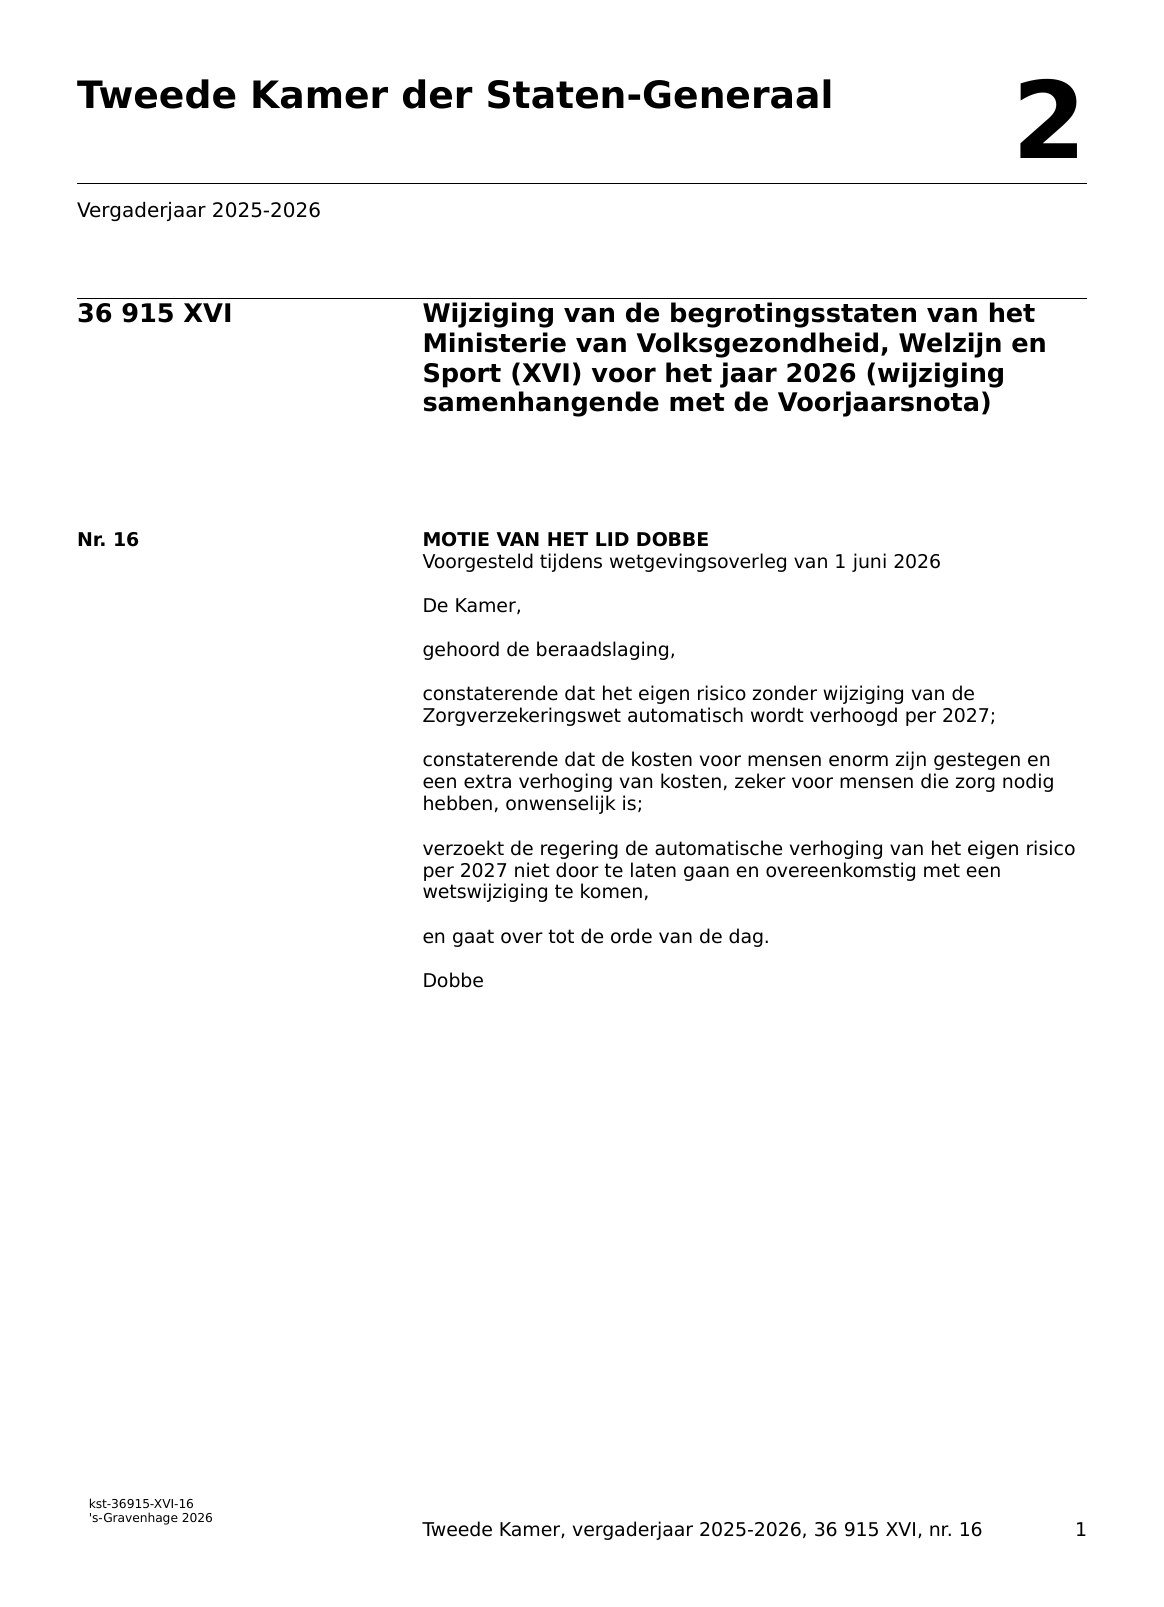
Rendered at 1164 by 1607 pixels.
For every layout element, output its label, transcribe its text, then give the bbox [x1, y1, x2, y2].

table_header Tweede Kamer der Staten-Generaal [77, 59, 886, 183]
text kst-36915-XVI-16 [88, 1497, 323, 1511]
text verzoekt de regering de automatische verhoging van het eigen risico per 2027 niet door te laten gaan en overeenkomstig met een wetswijziging te komen, [422, 837, 1087, 903]
text De Kamer, [422, 595, 1087, 617]
subtitle 36 915 XVI Wijziging van de begrotingsstaten van het Ministerie van Volksgezondheid, Welzijn en Sport (XVI) voor het jaar 2026 (wijziging samenhangende met de Voorjaarsnota) [77, 299, 1087, 418]
text Dobbe [422, 970, 1087, 992]
text constaterende dat het eigen risico zonder wijziging van de Zorgverzekeringswet automatisch wordt verhoogd per 2027; [422, 683, 1087, 727]
text en gaat over tot de orde van de dag. [422, 926, 1087, 948]
text gehoord de beraadslaging, [422, 639, 1087, 661]
table_header 2 [886, 59, 1087, 183]
text Voorgesteld tijdens wetgevingsoverleg van 1 juni 2026 [422, 551, 1087, 573]
table_cell Vergaderjaar 2025-2026 [77, 184, 1087, 298]
subtitle Nr. 16 MOTIE VAN HET LID DOBBE [77, 529, 1087, 551]
text constaterende dat de kosten voor mensen enorm zijn gestegen en een extra verhoging van kosten, zeker voor mensen die zorg nodig hebben, onwenselijk is; [422, 749, 1087, 815]
text 's-Gravenhage 2026 [88, 1511, 323, 1525]
